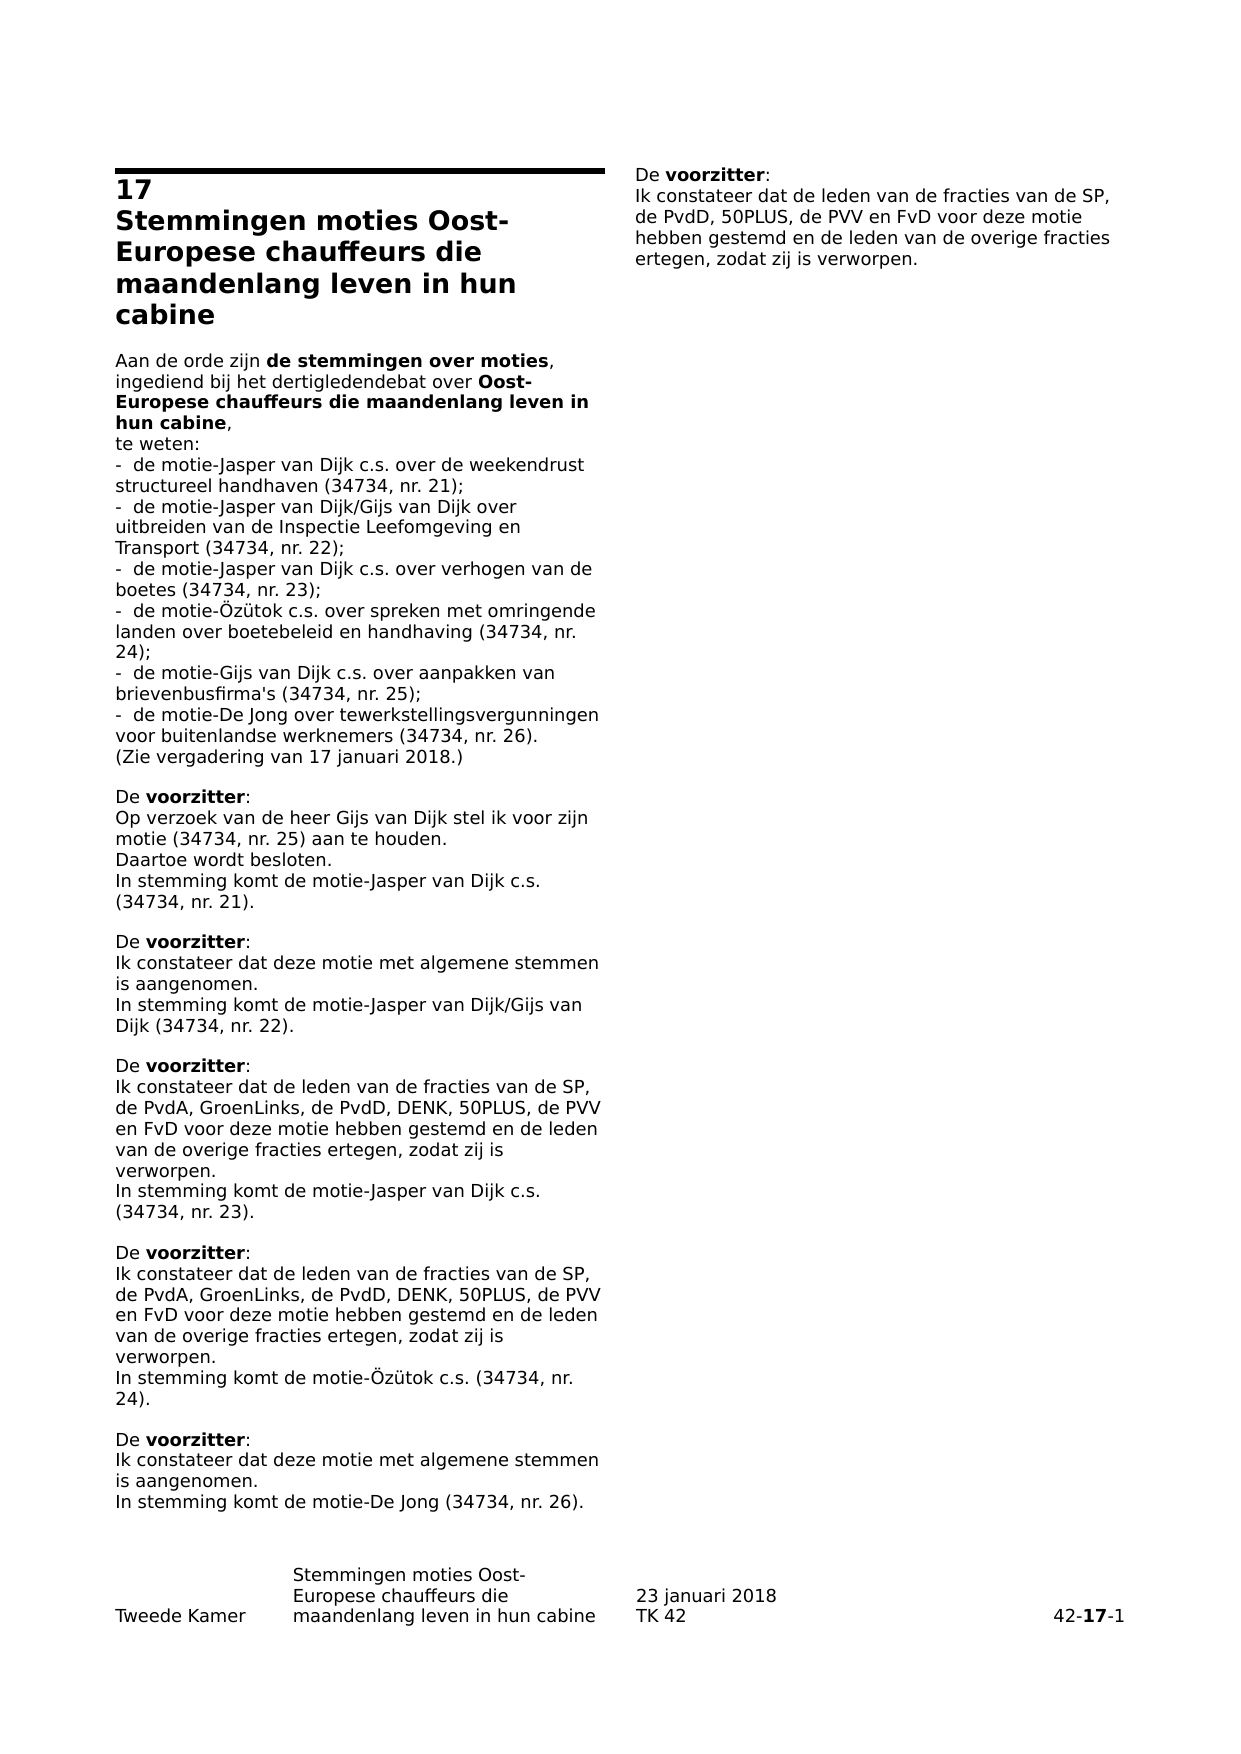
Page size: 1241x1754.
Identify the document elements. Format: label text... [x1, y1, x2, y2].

text In stemming komt de motie-Jasper van Dijk c.s. (34734, nr. 21). [115, 871, 605, 912]
list de motie-Gijs van Dijk c.s. over aanpakken van brievenbusfirma's (34734, nr. 25); [115, 663, 605, 705]
text In stemming komt de motie-De Jong (34734, nr. 26). [115, 1492, 605, 1513]
text In stemming komt de motie-Jasper van Dijk/Gijs van Dijk (34734, nr. 22). [115, 994, 605, 1036]
list de motie-Jasper van Dijk c.s. over de weekendrust structureel handhaven (34734, nr. 21); [115, 455, 605, 496]
text In stemming komt de motie-Jasper van Dijk c.s. (34734, nr. 23). [115, 1181, 605, 1223]
list de motie-De Jong over tewerkstellingsvergunningen voor buitenlandse werknemers (34734, nr. 26). [115, 705, 605, 746]
text De voorzitter: [115, 1243, 605, 1263]
text Aan de orde zijn de stemmingen over moties, ingediend bij het dertigledendebat over Oost-Europese chauffeurs die maandenlang leven in hun cabine, [115, 351, 605, 434]
text In stemming komt de motie-Özütok c.s. (34734, nr. 24). [115, 1368, 605, 1409]
text Ik constateer dat deze motie met algemene stemmen is aangenomen. [115, 953, 605, 994]
list de motie-Jasper van Dijk/Gijs van Dijk over uitbreiden van de Inspectie Leefomgeving en Transport (34734, nr. 22); [115, 496, 605, 559]
text De voorzitter: [115, 932, 605, 953]
text Op verzoek van de heer Gijs van Dijk stel ik voor zijn motie (34734, nr. 25) aan te houden. [115, 808, 605, 850]
text De voorzitter: [115, 787, 605, 808]
list de motie-Özütok c.s. over spreken met omringende landen over boetebeleid en handhaving (34734, nr. 24); [115, 601, 605, 663]
text De voorzitter: [115, 1056, 605, 1077]
text (Zie vergadering van 17 januari 2018.) [115, 746, 605, 767]
text Ik constateer dat de leden van de fracties van de SP, de PvdD, 50PLUS, de PVV en FvD voor deze motie hebben gestemd en de leden van de overige fracties ertegen, zodat zij is verworpen. [635, 186, 1125, 269]
list de motie-Jasper van Dijk c.s. over verhogen van de boetes (34734, nr. 23); [115, 559, 605, 601]
text te weten: [115, 434, 605, 455]
text Ik constateer dat de leden van de fracties van de SP, de PvdA, GroenLinks, de PvdD, DENK, 50PLUS, de PVV en FvD voor deze motie hebben gestemd en de leden van de overige fracties ertegen, zodat zij is verworpen. [115, 1077, 605, 1181]
title 17 Stemmingen moties Oost-Europese chauffeurs die maandenlang leven in hun cabine [115, 174, 605, 331]
text De voorzitter: [635, 165, 1125, 186]
text Ik constateer dat deze motie met algemene stemmen is aangenomen. [115, 1450, 605, 1492]
text Ik constateer dat de leden van de fracties van de SP, de PvdA, GroenLinks, de PvdD, DENK, 50PLUS, de PVV en FvD voor deze motie hebben gestemd en de leden van de overige fracties ertegen, zodat zij is verworpen. [115, 1263, 605, 1368]
text De voorzitter: [115, 1429, 605, 1450]
text Daartoe wordt besloten. [115, 850, 605, 871]
